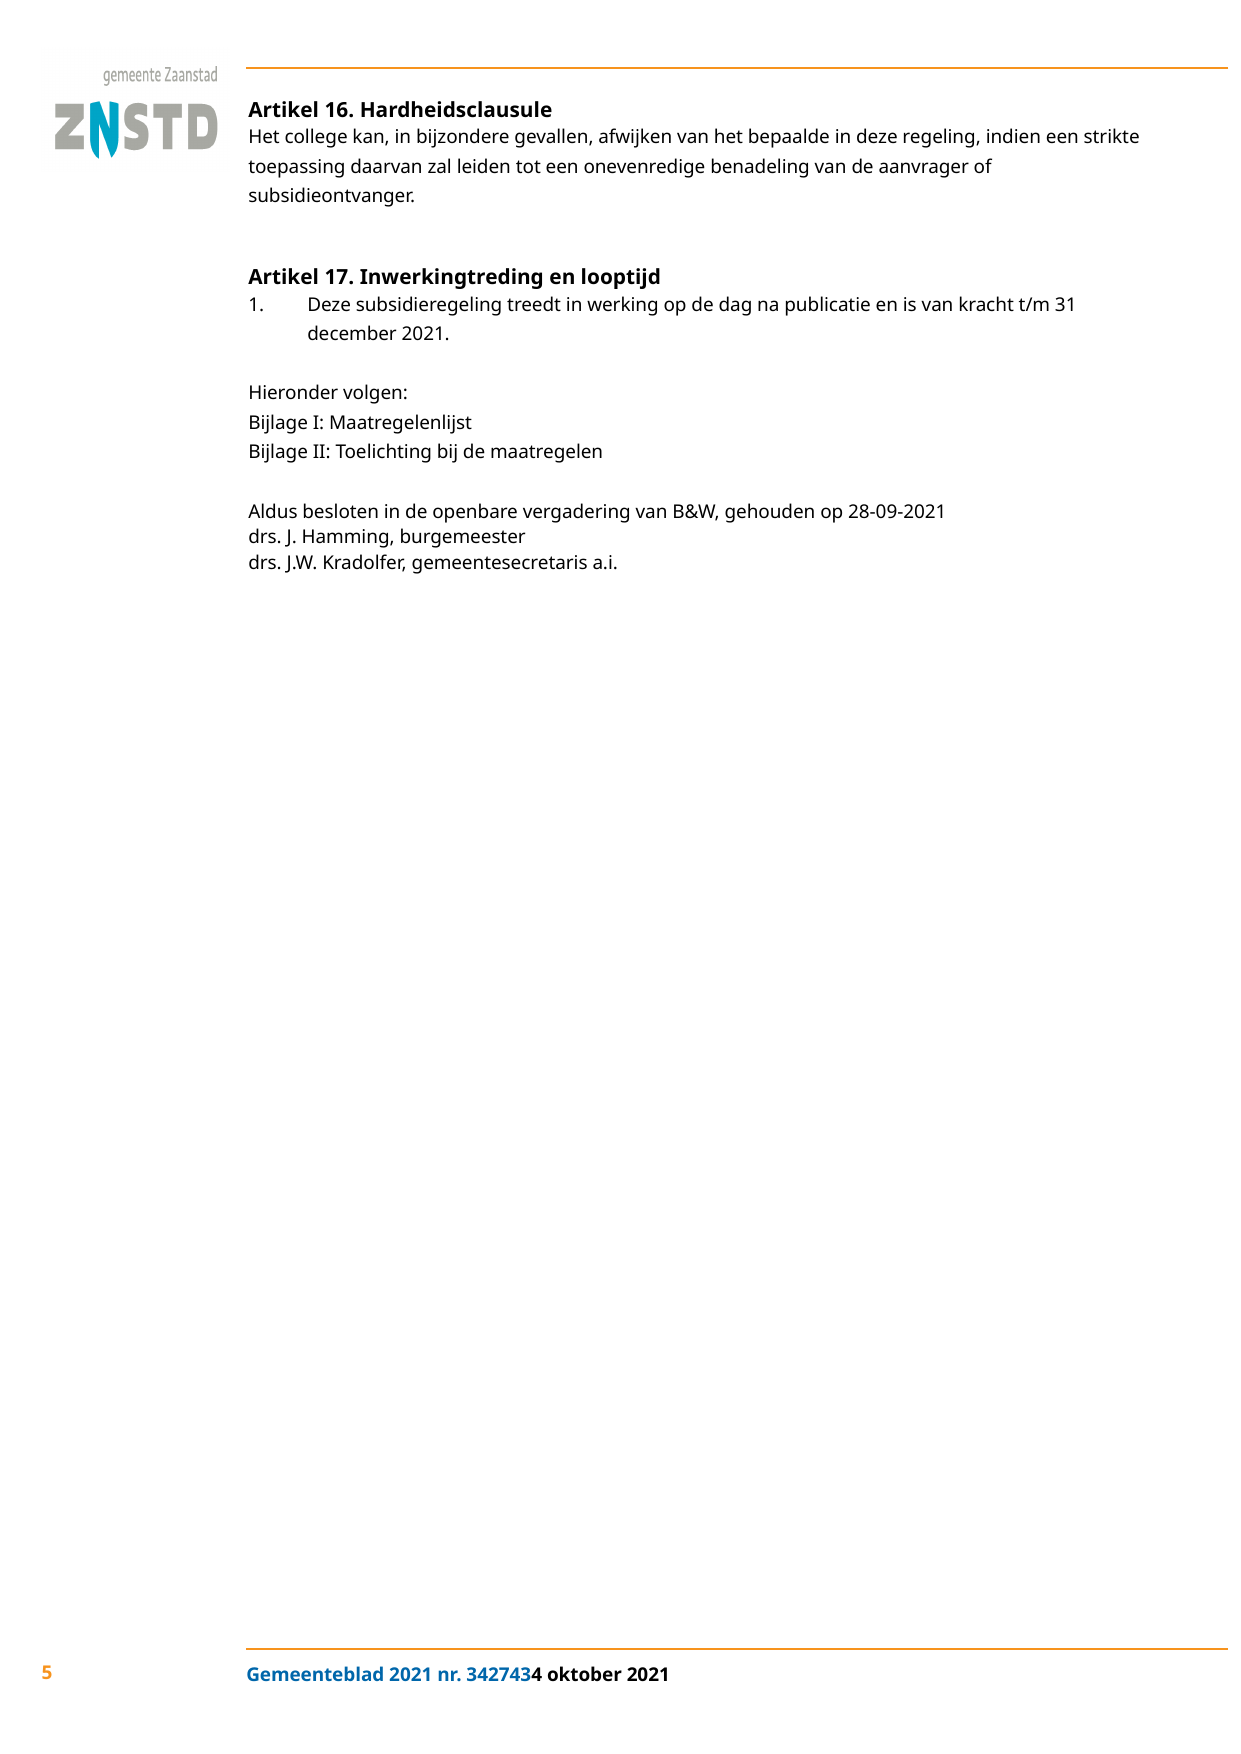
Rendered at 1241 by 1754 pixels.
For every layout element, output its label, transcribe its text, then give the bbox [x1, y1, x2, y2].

text drs. J.W. Kradolfer, gemeentesecretaris a.i. [248, 549, 1152, 575]
text drs. J. Hamming, burgemeester [248, 524, 1152, 549]
text Het college kan, in bijzondere gevallen, afwijken van het bepaalde in deze regeling, indien een strikte toepassing daarvan zal leiden tot een onevenredige benadeling van de aanvrager of subsidieontvanger. [248, 123, 1152, 208]
picture [41, 47, 231, 172]
text Bijlage II: Toelichting bij de maatregelen [248, 439, 1152, 464]
text Artikel 17. Inwerkingtreding en looptijd [248, 262, 1152, 291]
text Artikel 16. Hardheidsclausule [248, 95, 1152, 123]
text Aldus besloten in de openbare vergadering van B&W, gehouden op 28-09-2021 [248, 498, 1152, 524]
list Deze subsidieregeling treedt in werking op de dag na publicatie en is van kracht t/m 31 december 2021. [248, 291, 1152, 346]
text Hieronder volgen: [248, 379, 1152, 405]
text Bijlage I: Maatregelenlijst [248, 409, 1152, 435]
